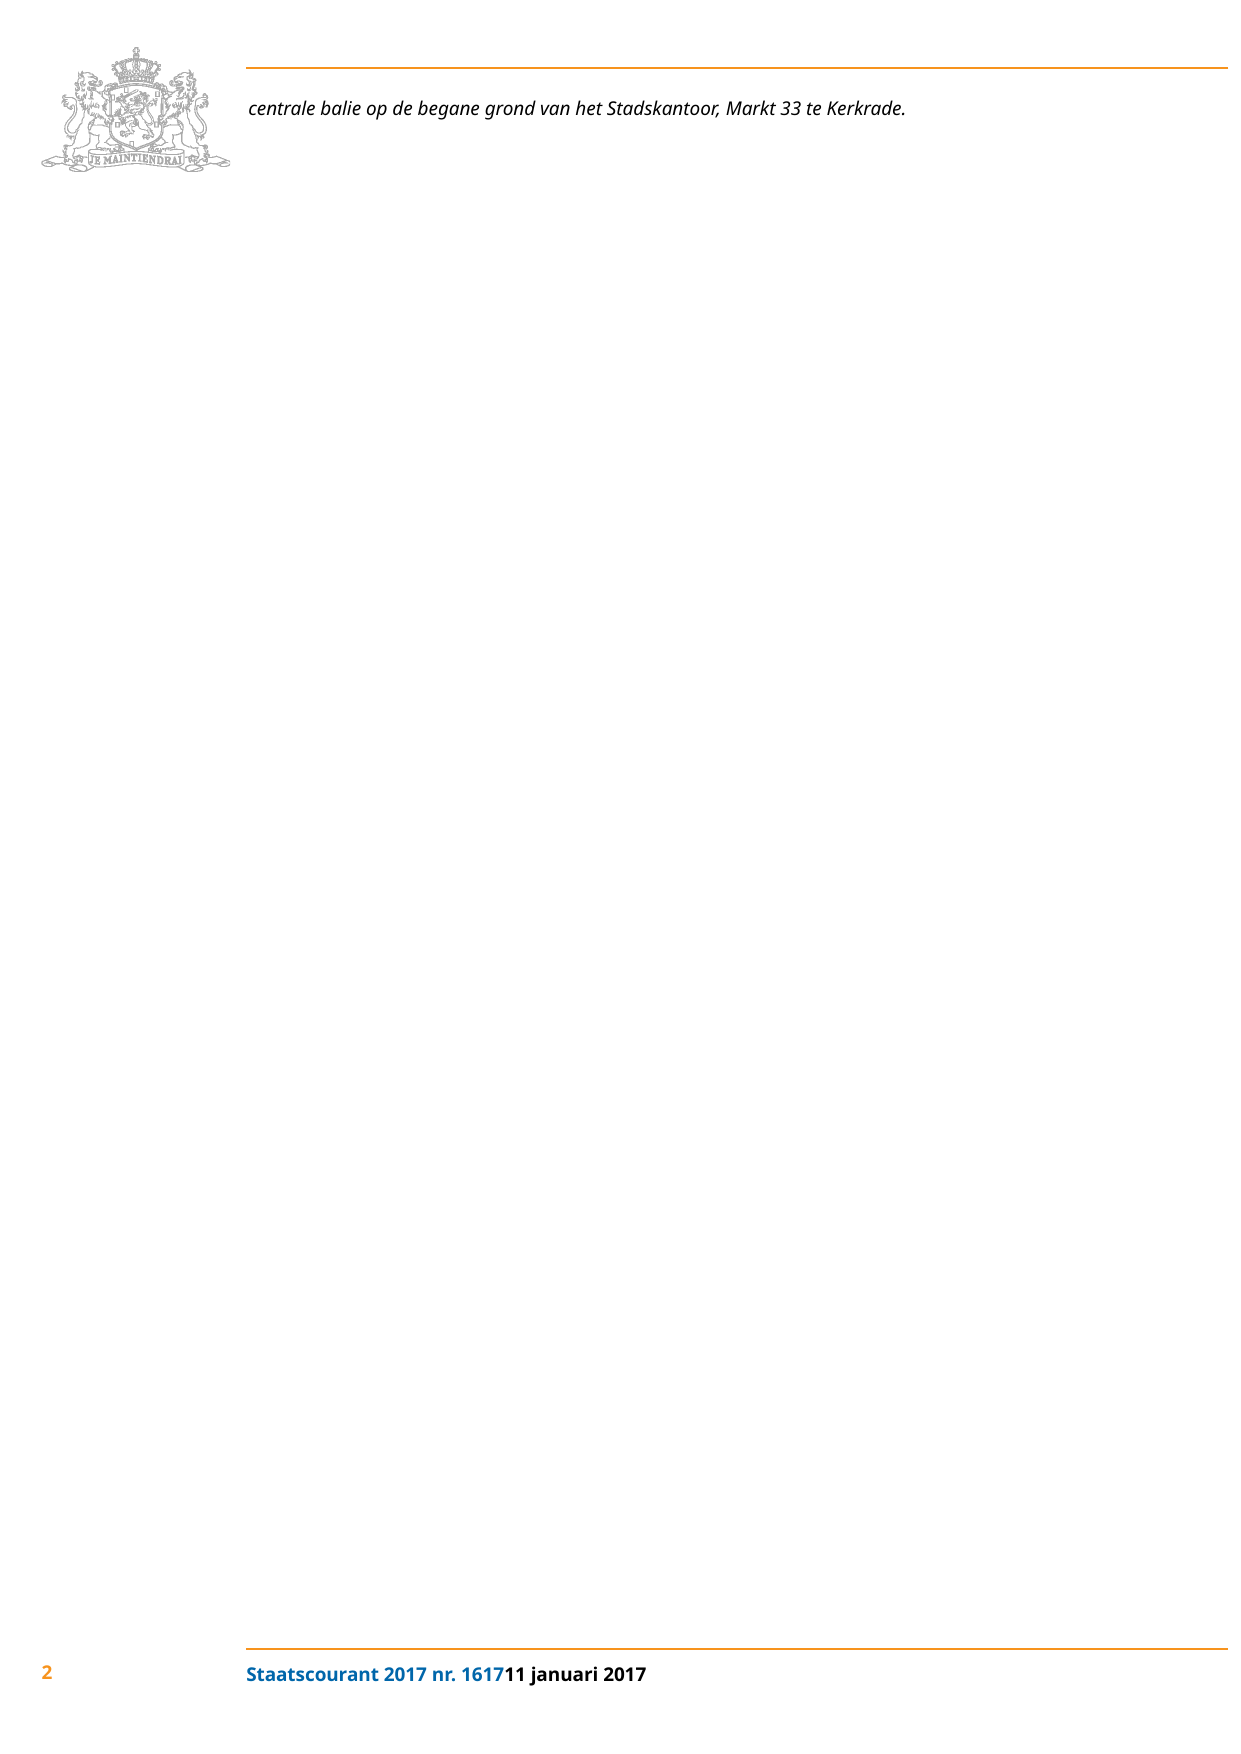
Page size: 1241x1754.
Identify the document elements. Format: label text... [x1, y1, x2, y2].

picture [41, 47, 231, 172]
text centrale balie op de begane grond van het Stadskantoor, Markt 33 te Kerkrade. [248, 95, 1152, 121]
